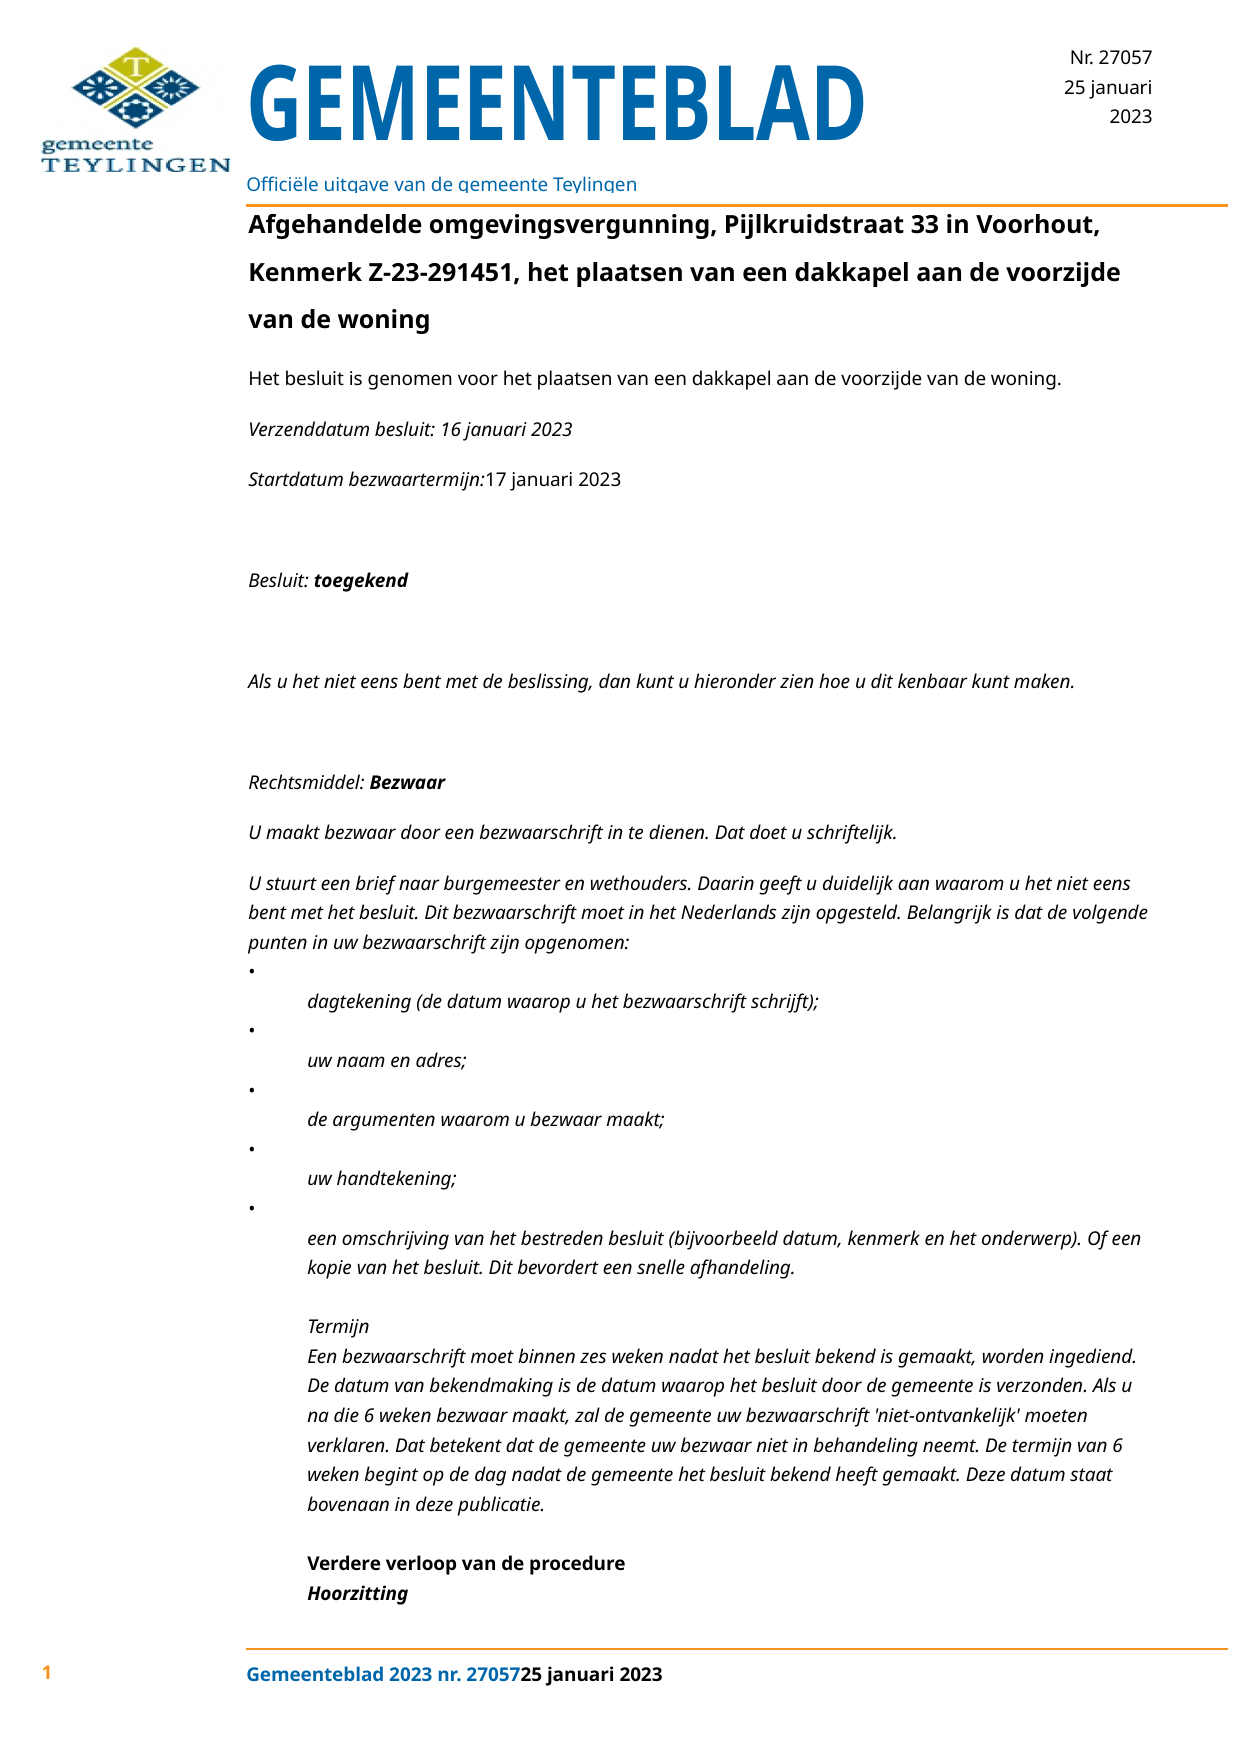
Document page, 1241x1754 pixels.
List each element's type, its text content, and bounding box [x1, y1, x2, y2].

list dagtekening (de datum waarop u het bezwaarschrift schrijft); [248, 988, 1152, 1014]
picture [41, 47, 231, 172]
list Een bezwaarschrift moet binnen zes weken nadat het besluit bekend is gemaakt, worden ingediend. De datum van bekendmaking is de datum waarop het besluit door de gemeente is verzonden. Als u na die 6 weken bezwaar maakt, zal de gemeente uw bezwaarschrift 'niet-ontvankelijk' moeten verklaren. Dat betekent dat de gemeente uw bezwaar niet in behandeling neemt. De termijn van 6 weken begint op de dag nadat de gemeente het besluit bekend heeft gemaakt. Deze datum staat bovenaan in deze publicatie. [248, 1343, 1152, 1517]
list Termijn [248, 1313, 1152, 1339]
list uw naam en adres; [248, 1047, 1152, 1073]
text Rechtsmiddel: Bezwaar [248, 769, 1152, 794]
text Verzenddatum besluit: 16 januari 2023 [248, 416, 1152, 442]
text U stuurt een brief naar burgemeester en wethouders. Daarin geeft u duidelijk aan waarom u het niet eens bent met het besluit. Dit bezwaarschrift moet in het Nederlands zijn opgesteld. Belangrijk is dat de volgende punten in uw bezwaarschrift zijn opgenomen: [248, 870, 1152, 954]
list de argumenten waarom u bezwaar maakt; [248, 1106, 1152, 1132]
text Startdatum bezwaartermijn:17 januari 2023 [248, 466, 1152, 492]
text U maakt bezwaar door een bezwaarschrift in te dienen. Dat doet u schriftelijk. [248, 819, 1152, 845]
list Verdere verloop van de procedure [248, 1550, 1152, 1576]
list uw handtekening; [248, 1166, 1152, 1191]
text Als u het niet eens bent met de beslissing, dan kunt u hieronder zien hoe u dit kenbaar kunt maken. [248, 668, 1152, 694]
text Afgehandelde omgevingsvergunning, Pijlkruidstraat 33 in Voorhout, Kenmerk Z-23-291451, het plaatsen van een dakkapel aan de voorzijde van de woning [248, 207, 1152, 336]
text Het besluit is genomen voor het plaatsen van een dakkapel aan de voorzijde van de woning. [248, 366, 1152, 391]
list een omschrijving van het bestreden besluit (bijvoorbeeld datum, kenmerk en het onderwerp). Of een kopie van het besluit. Dit bevordert een snelle afhandeling. [248, 1225, 1152, 1280]
list Hoorzitting [248, 1580, 1152, 1605]
text Besluit: toegekend [248, 567, 1152, 593]
